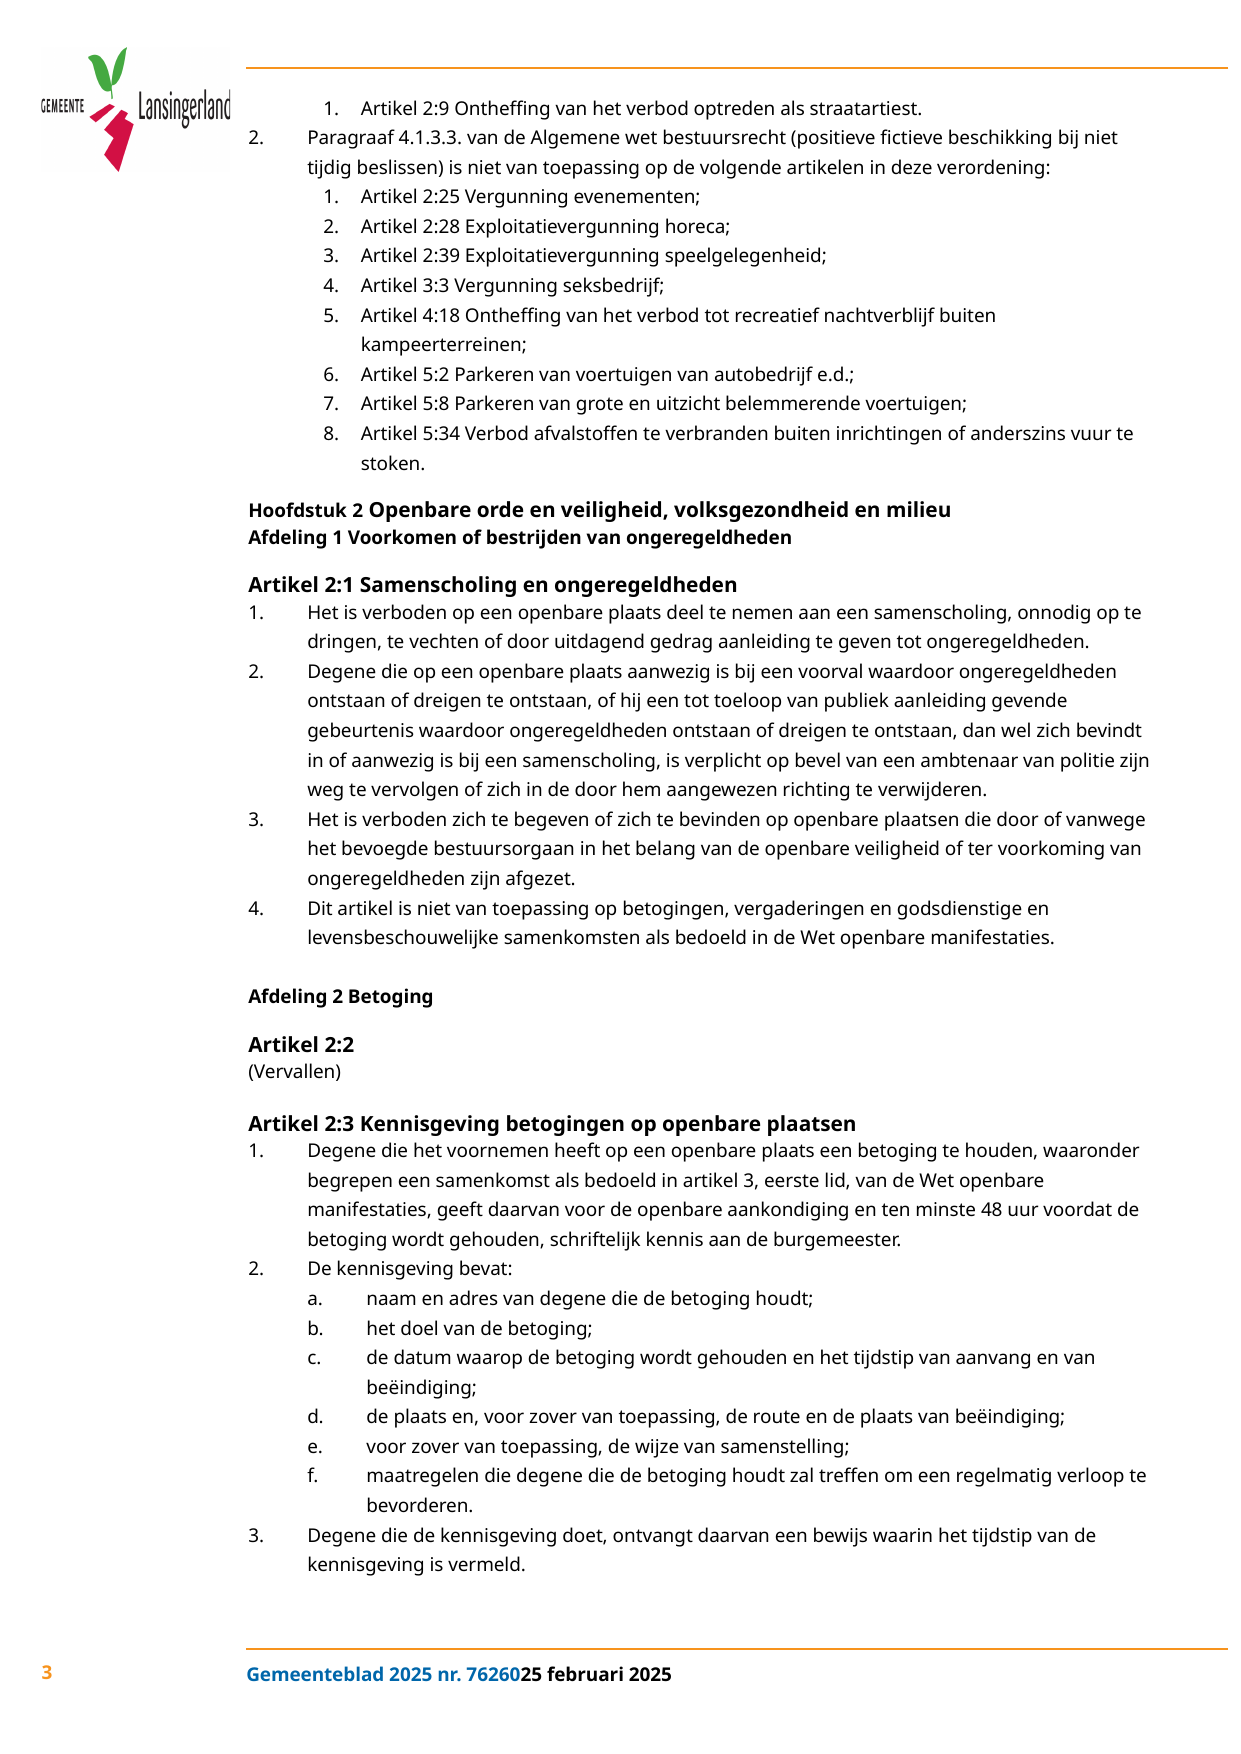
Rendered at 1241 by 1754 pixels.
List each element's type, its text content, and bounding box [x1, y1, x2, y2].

text Afdeling 2 Betoging [248, 983, 1152, 1009]
text (Vervallen) [248, 1058, 1152, 1084]
text Artikel 2:2 [248, 1030, 1152, 1058]
list voor zover van toepassing, de wijze van samenstelling; [307, 1433, 1152, 1459]
picture [41, 47, 231, 172]
text Artikel 2:3 Kennisgeving betogingen op openbare plaatsen [248, 1109, 1152, 1137]
list de datum waarop de betoging wordt gehouden en het tijdstip van aanvang en van beëindiging; [307, 1344, 1152, 1400]
list Artikel 5:8 Parkeren van grote en uitzicht belemmerende voertuigen; [323, 391, 1152, 416]
list Artikel 5:2 Parkeren van voertuigen van autobedrijf e.d.; [323, 361, 1152, 387]
list Het is verboden op een openbare plaats deel te nemen aan een samenscholing, onnodig op te dringen, te vechten of door uitdagend gedrag aanleiding te geven tot ongeregeldheden. [248, 599, 1152, 654]
text Artikel 2:1 Samenscholing en ongeregeldheden [248, 570, 1152, 599]
list De kennisgeving bevat: [248, 1256, 1152, 1281]
list Het is verboden zich te begeven of zich te bevinden op openbare plaatsen die door of vanwege het bevoegde bestuursorgaan in het belang van de openbare veiligheid of ter voorkoming van ongeregeldheden zijn afgezet. [248, 806, 1152, 891]
list Degene die op een openbare plaats aanwezig is bij een voorval waardoor ongeregeldheden ontstaan of dreigen te ontstaan, of hij een tot toeloop van publiek aanleiding gevende gebeurtenis waardoor ongeregeldheden ontstaan of dreigen te ontstaan, dan wel zich bevindt in of aanwezig is bij een samenscholing, is verplicht op bevel van een ambtenaar van politie zijn weg te vervolgen of zich in de door hem aangewezen richting te verwijderen. [248, 658, 1152, 802]
list Paragraaf 4.1.3.3. van de Algemene wet bestuursrecht (positieve fictieve beschikking bij niet tijdig beslissen) is niet van toepassing op de volgende artikelen in deze verordening: [248, 124, 1152, 180]
list de plaats en, voor zover van toepassing, de route en de plaats van beëindiging; [307, 1403, 1152, 1429]
list Artikel 2:9 Ontheffing van het verbod optreden als straatartiest. [323, 95, 1152, 121]
text Afdeling 1 Voorkomen of bestrijden van ongeregeldheden [248, 524, 1152, 549]
list Artikel 2:25 Vergunning evenementen; [323, 183, 1152, 209]
list naam en adres van degene die de betoging houdt; [307, 1285, 1152, 1311]
list Artikel 2:39 Exploitatievergunning speelgelegenheid; [323, 243, 1152, 268]
list Artikel 4:18 Ontheffing van het verbod tot recreatief nachtverblijf buiten kampeerterreinen; [323, 302, 1152, 357]
list Degene die de kennisgeving doet, ontvangt daarvan een bewijs waarin het tijdstip van de kennisgeving is vermeld. [248, 1522, 1152, 1577]
list Artikel 2:28 Exploitatievergunning horeca; [323, 213, 1152, 239]
list Artikel 5:34 Verbod afvalstoffen te verbranden buiten inrichtingen of anderszins vuur te stoken. [323, 420, 1152, 476]
list Artikel 3:3 Vergunning seksbedrijf; [323, 272, 1152, 298]
list Dit artikel is niet van toepassing op betogingen, vergaderingen en godsdienstige en levensbeschouwelijke samenkomsten als bedoeld in de Wet openbare manifestaties. [248, 895, 1152, 950]
list het doel van de betoging; [307, 1315, 1152, 1341]
list Degene die het voornemen heeft op een openbare plaats een betoging te houden, waaronder begrepen een samenkomst als bedoeld in artikel 3, eerste lid, van de Wet openbare manifestaties, geeft daarvan voor de openbare aankondiging en ten minste 48 uur voordat de betoging wordt gehouden, schriftelijk kennis aan de burgemeester. [248, 1137, 1152, 1252]
list maatregelen die degene die de betoging houdt zal treffen om een regelmatig verloop te bevorderen. [307, 1463, 1152, 1518]
text Hoofdstuk 2 Openbare orde en veiligheid, volksgezondheid en milieu [248, 495, 1152, 524]
